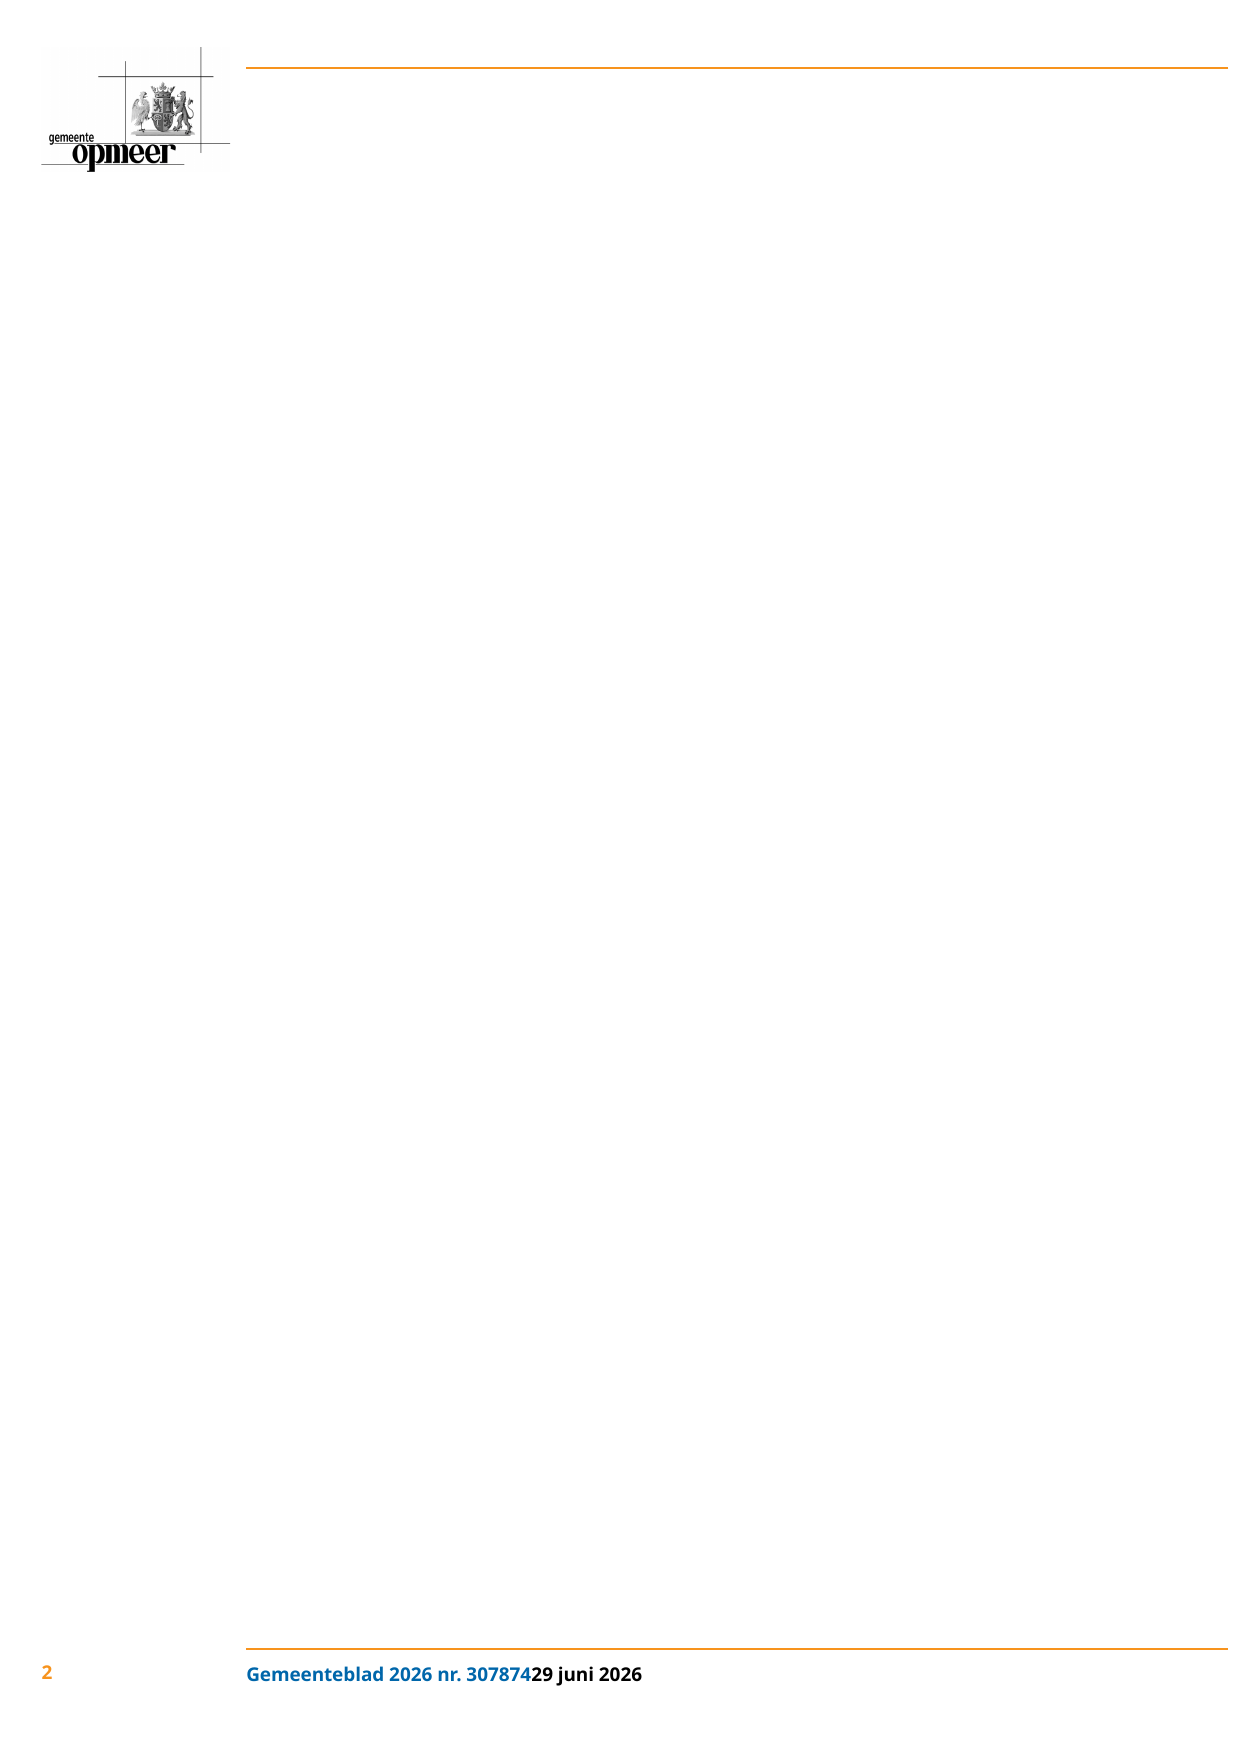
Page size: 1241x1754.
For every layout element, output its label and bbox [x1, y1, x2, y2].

picture [41, 47, 231, 172]
